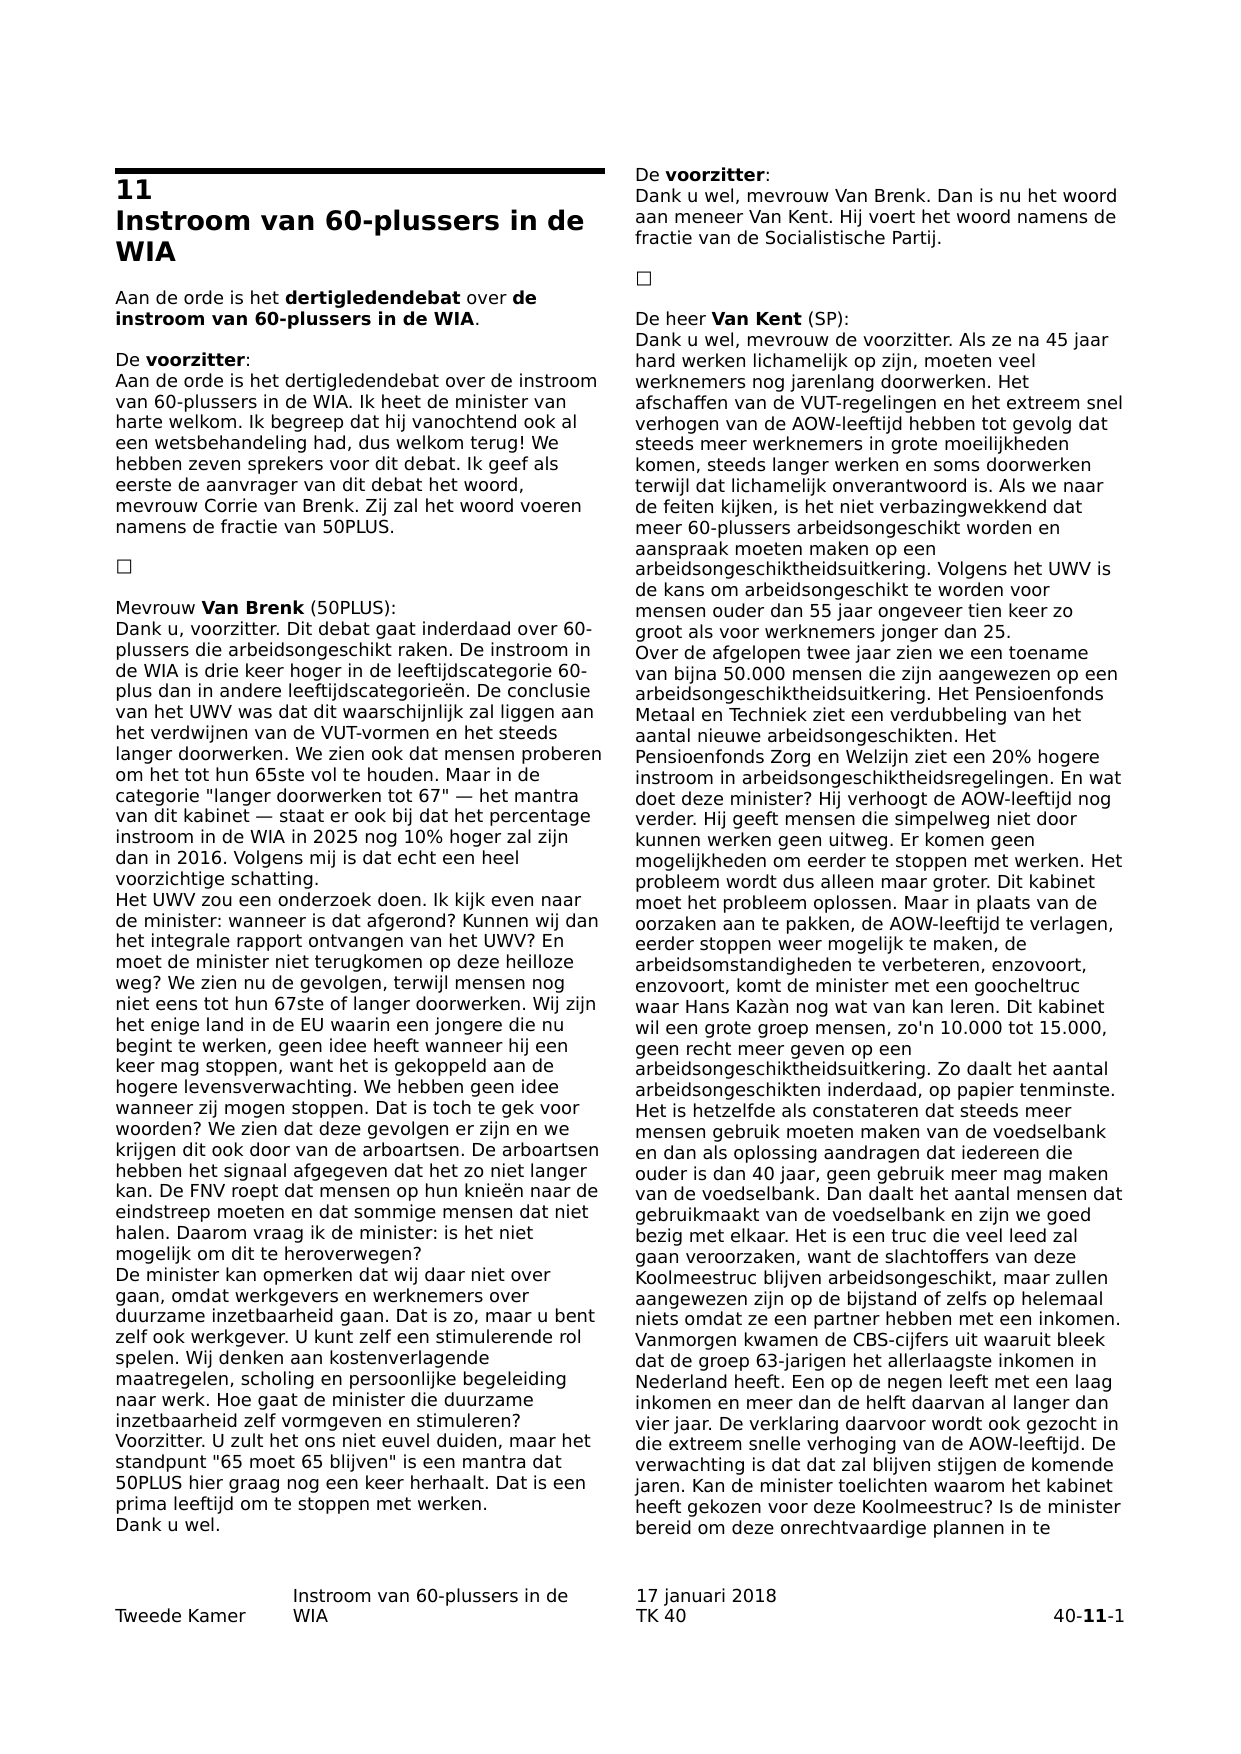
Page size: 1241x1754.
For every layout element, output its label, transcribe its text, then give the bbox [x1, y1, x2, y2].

text ⬜ [635, 268, 1125, 289]
text De heer Van Kent (SP): [635, 309, 1125, 330]
text De minister kan opmerken dat wij daar niet over gaan, omdat werkgevers en werknemers over duurzame inzetbaarheid gaan. Dat is zo, maar u bent zelf ook werkgever. U kunt zelf een stimulerende rol spelen. Wij denken aan kostenverlagende maatregelen, scholing en persoonlijke begeleiding naar werk. Hoe gaat de minister die duurzame inzetbaarheid zelf vormgeven en stimuleren? [115, 1264, 605, 1431]
text De voorzitter: [115, 350, 605, 371]
text Aan de orde is het dertigledendebat over de instroom van 60-plussers in de WIA. [115, 288, 605, 330]
text Dank u wel, mevrouw de voorzitter. Als ze na 45 jaar hard werken lichamelijk op zijn, moeten veel werknemers nog jarenlang doorwerken. Het afschaffen van de VUT-regelingen en het extreem snel verhogen van de AOW-leeftijd hebben tot gevolg dat steeds meer werknemers in grote moeilijkheden komen, steeds langer werken en soms doorwerken terwijl dat lichamelijk onverantwoord is. Als we naar de feiten kijken, is het niet verbazingwekkend dat meer 60-plussers arbeidsongeschikt worden en aanspraak moeten maken op een arbeidsongeschiktheidsuitkering. Volgens het UWV is de kans om arbeidsongeschikt te worden voor mensen ouder dan 55 jaar ongeveer tien keer zo groot als voor werknemers jonger dan 25. [635, 330, 1125, 642]
text Dank u wel. [115, 1514, 605, 1535]
text Aan de orde is het dertigledendebat over de instroom van 60-plussers in de WIA. Ik heet de minister van harte welkom. Ik begreep dat hij vanochtend ook al een wetsbehandeling had, dus welkom terug! We hebben zeven sprekers voor dit debat. Ik geef als eerste de aanvrager van dit debat het woord, mevrouw Corrie van Brenk. Zij zal het woord voeren namens de fractie van 50PLUS. [115, 371, 605, 537]
title 11 Instroom van 60-plussers in de WIA [115, 174, 605, 268]
text Dank u wel, mevrouw Van Brenk. Dan is nu het woord aan meneer Van Kent. Hij voert het woord namens de fractie van de Socialistische Partij. [635, 186, 1125, 248]
text Voorzitter. U zult het ons niet euvel duiden, maar het standpunt "65 moet 65 blijven" is een mantra dat 50PLUS hier graag nog een keer herhaalt. Dat is een prima leeftijd om te stoppen met werken. [115, 1431, 605, 1514]
text ⬜ [115, 557, 605, 578]
text De voorzitter: [635, 165, 1125, 186]
text Mevrouw Van Brenk (50PLUS): [115, 598, 605, 619]
text Over de afgelopen twee jaar zien we een toename van bijna 50.000 mensen die zijn aangewezen op een arbeidsongeschiktheidsuitkering. Het Pensioenfonds Metaal en Techniek ziet een verdubbeling van het aantal nieuwe arbeidsongeschikten. Het Pensioenfonds Zorg en Welzijn ziet een 20% hogere instroom in arbeidsongeschiktheidsregelingen. En wat doet deze minister? Hij verhoogt de AOW-leeftijd nog verder. Hij geeft mensen die simpelweg niet door kunnen werken geen uitweg. Er komen geen mogelijkheden om eerder te stoppen met werken. Het probleem wordt dus alleen maar groter. Dit kabinet moet het probleem oplossen. Maar in plaats van de oorzaken aan te pakken, de AOW-leeftijd te verlagen, eerder stoppen weer mogelijk te maken, de arbeidsomstandigheden te verbeteren, enzovoort, enzovoort, komt de minister met een goocheltruc waar Hans Kazàn nog wat van kan leren. Dit kabinet wil een grote groep mensen, zo'n 10.000 tot 15.000, geen recht meer geven op een arbeidsongeschiktheidsuitkering. Zo daalt het aantal arbeidsongeschikten inderdaad, op papier tenminste. Het is hetzelfde als constateren dat steeds meer mensen gebruik moeten maken van de voedselbank en dan als oplossing aandragen dat iedereen die ouder is dan 40 jaar, geen gebruik meer mag maken van de voedselbank. Dan daalt het aantal mensen dat gebruikmaakt van de voedselbank en zijn we goed bezig met elkaar. Het is een truc die veel leed zal gaan veroorzaken, want de slachtoffers van deze Koolmeestruc blijven arbeidsongeschikt, maar zullen aangewezen zijn op de bijstand of zelfs op helemaal niets omdat ze een partner hebben met een inkomen. Vanmorgen kwamen de CBS-cijfers uit waaruit bleek dat de groep 63-jarigen het allerlaagste inkomen in Nederland heeft. Een op de negen leeft met een laag inkomen en meer dan de helft daarvan al langer dan vier jaar. De verklaring daarvoor wordt ook gezocht in die extreem snelle verhoging van de AOW-leeftijd. De verwachting is dat dat zal blijven stijgen de komende jaren. Kan de minister toelichten waarom het kabinet heeft gekozen voor deze Koolmeestruc? Is de minister bereid om deze onrechtvaardige plannen in te [635, 642, 1125, 1538]
text Het UWV zou een onderzoek doen. Ik kijk even naar de minister: wanneer is dat afgerond? Kunnen wij dan het integrale rapport ontvangen van het UWV? En moet de minister niet terugkomen op deze heilloze weg? We zien nu de gevolgen, terwijl mensen nog niet eens tot hun 67ste of langer doorwerken. Wij zijn het enige land in de EU waarin een jongere die nu begint te werken, geen idee heeft wanneer hij een keer mag stoppen, want het is gekoppeld aan de hogere levensverwachting. We hebben geen idee wanneer zij mogen stoppen. Dat is toch te gek voor woorden? We zien dat deze gevolgen er zijn en we krijgen dit ook door van de arboartsen. De arboartsen hebben het signaal afgegeven dat het zo niet langer kan. De FNV roept dat mensen op hun knieën naar de eindstreep moeten en dat sommige mensen dat niet halen. Daarom vraag ik de minister: is het niet mogelijk om dit te heroverwegen? [115, 889, 605, 1264]
text Dank u, voorzitter. Dit debat gaat inderdaad over 60-plussers die arbeidsongeschikt raken. De instroom in de WIA is drie keer hoger in de leeftijdscategorie 60-plus dan in andere leeftijdscategorieën. De conclusie van het UWV was dat dit waarschijnlijk zal liggen aan het verdwijnen van de VUT-vormen en het steeds langer doorwerken. We zien ook dat mensen proberen om het tot hun 65ste vol te houden. Maar in de categorie "langer doorwerken tot 67" — het mantra van dit kabinet — staat er ook bij dat het percentage instroom in de WIA in 2025 nog 10% hoger zal zijn dan in 2016. Volgens mij is dat echt een heel voorzichtige schatting. [115, 619, 605, 889]
